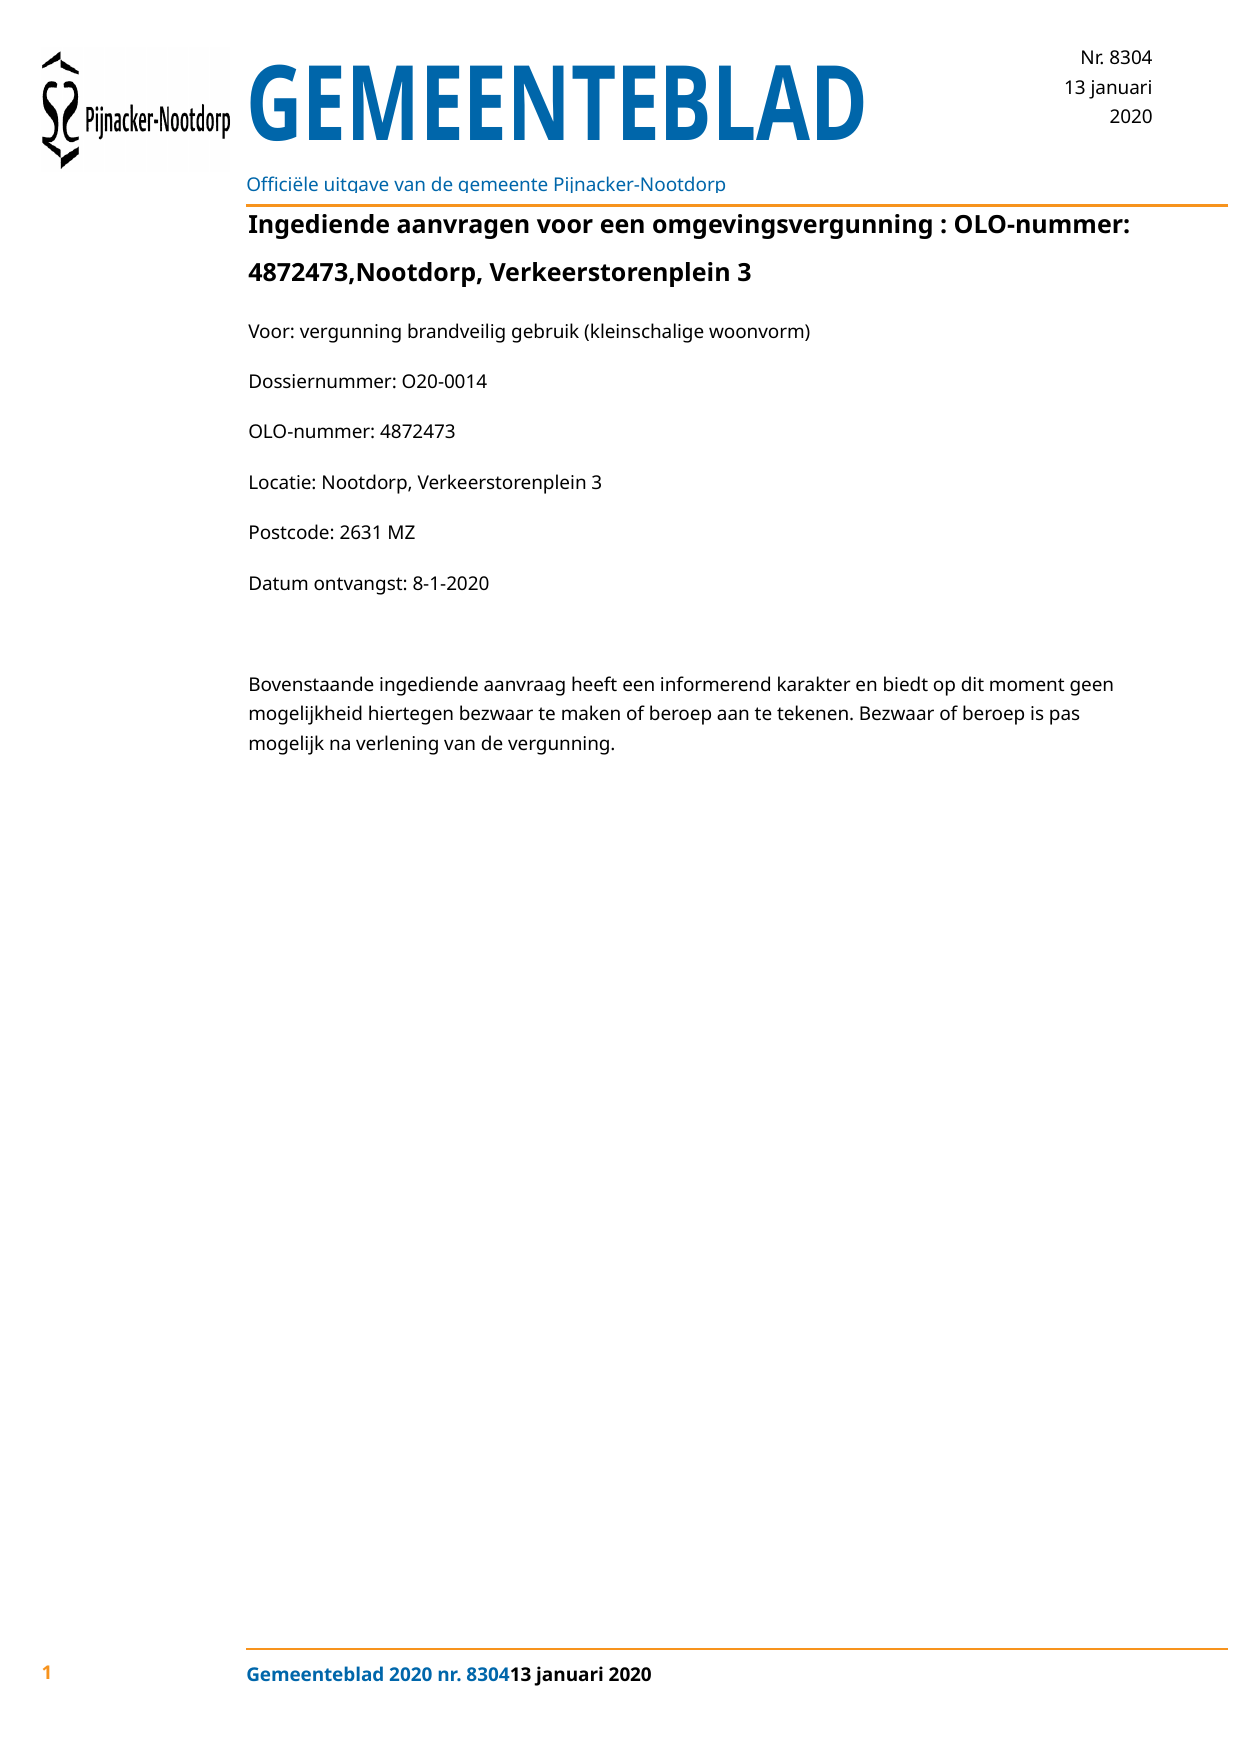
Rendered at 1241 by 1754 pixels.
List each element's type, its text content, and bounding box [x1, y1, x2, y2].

text Datum ontvangst: 8-1-2020 [248, 570, 1152, 596]
text OLO-nummer: 4872473 [248, 419, 1152, 444]
text Locatie: Nootdorp, Verkeerstorenplein 3 [248, 469, 1152, 495]
text Dossiernummer: O20-0014 [248, 368, 1152, 394]
text Voor: vergunning brandveilig gebruik (kleinschalige woonvorm) [248, 318, 1152, 344]
text Ingediende aanvragen voor een omgevingsvergunning : OLO-nummer: 4872473,Nootdorp, Verkeerstorenplein 3 [248, 207, 1152, 288]
picture [41, 47, 231, 172]
text Bovenstaande ingediende aanvraag heeft een informerend karakter en biedt op dit moment geen mogelijkheid hiertegen bezwaar te maken of beroep aan te tekenen. Bezwaar of beroep is pas mogelijk na verlening van de vergunning. [248, 671, 1152, 756]
text Postcode: 2631 MZ [248, 519, 1152, 545]
